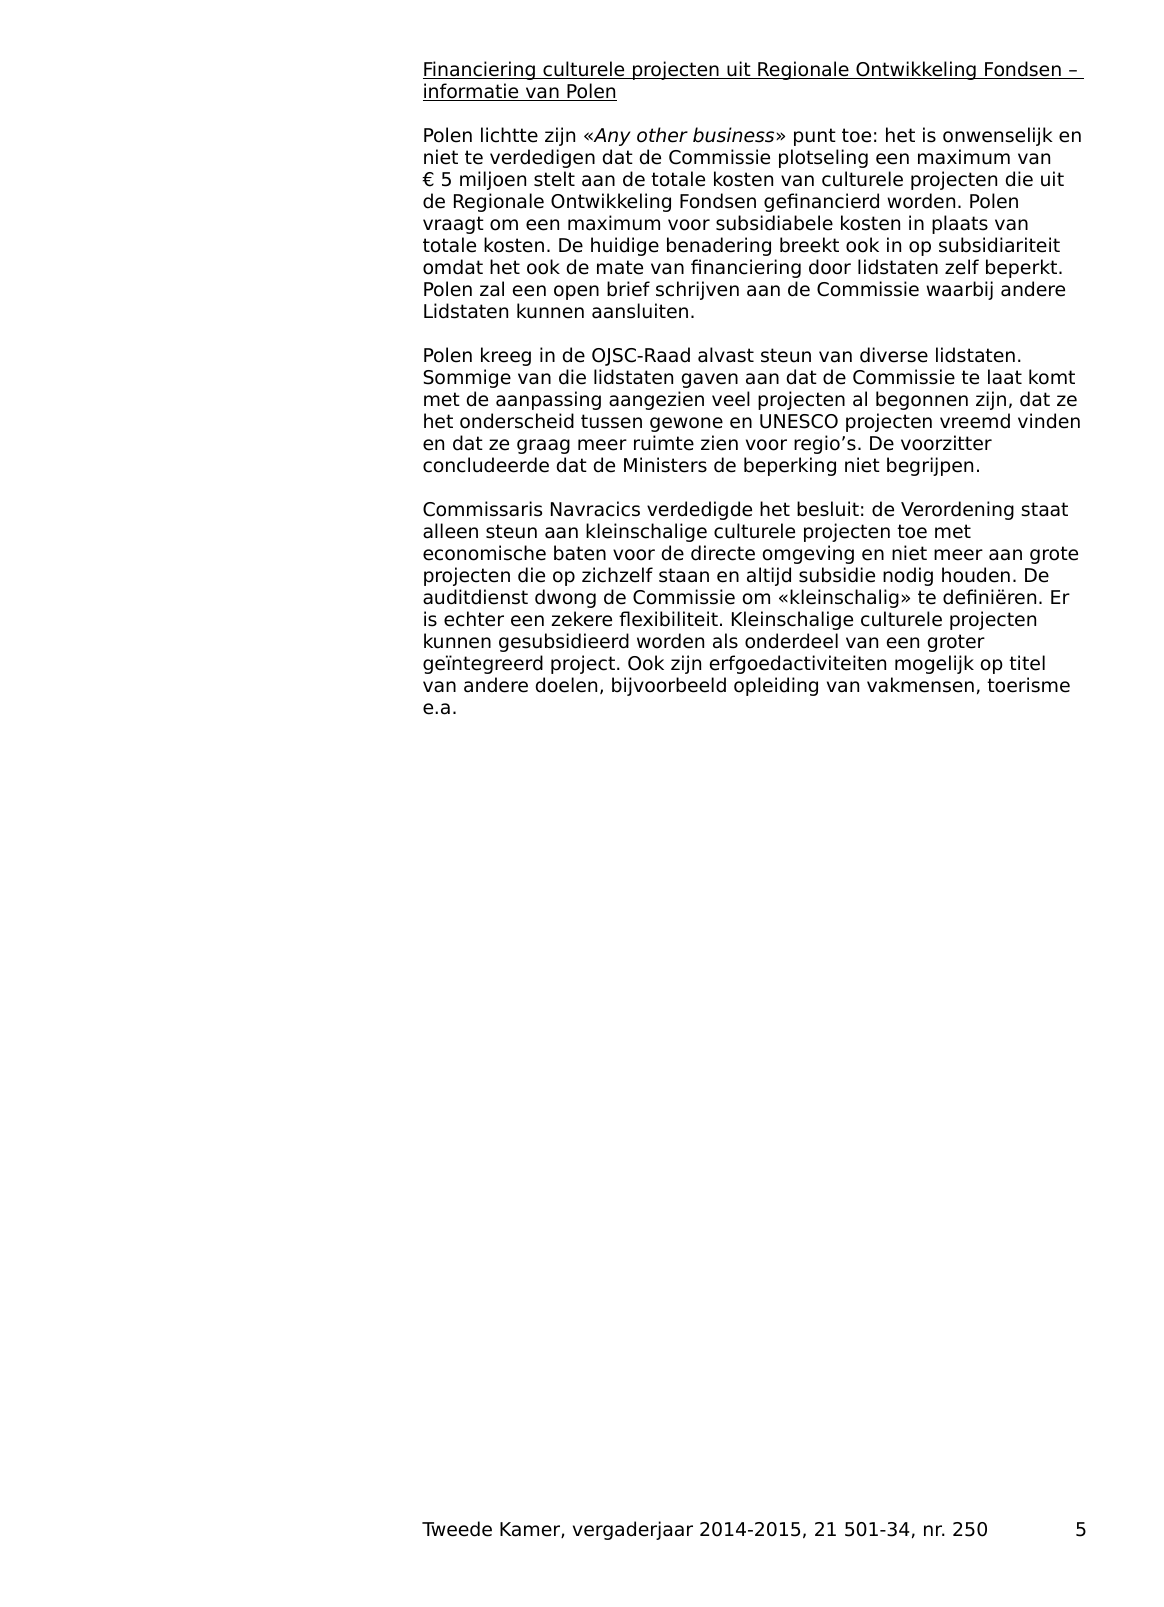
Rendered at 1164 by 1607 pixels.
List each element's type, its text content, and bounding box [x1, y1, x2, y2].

text Commissaris Navracics verdedigde het besluit: de Verordening staat alleen steun aan kleinschalige culturele projecten toe met economische baten voor de directe omgeving en niet meer aan grote projecten die op zichzelf staan en altijd subsidie nodig houden. De auditdienst dwong de Commissie om «kleinschalig» te definiëren. Er is echter een zekere flexibiliteit. Kleinschalige culturele projecten kunnen gesubsidieerd worden als onderdeel van een groter geïntegreerd project. Ook zijn erfgoedactiviteiten mogelijk op titel van andere doelen, bijvoorbeeld opleiding van vakmensen, toerisme e.a. [422, 499, 1087, 719]
text Polen kreeg in de OJSC-Raad alvast steun van diverse lidstaten. Sommige van die lidstaten gaven aan dat de Commissie te laat komt met de aanpassing aangezien veel projecten al begonnen zijn, dat ze het onderscheid tussen gewone en UNESCO projecten vreemd vinden en dat ze graag meer ruimte zien voor regio’s. De voorzitter concludeerde dat de Ministers de beperking niet begrijpen. [422, 345, 1087, 477]
text Polen lichtte zijn «Any other business» punt toe: het is onwenselijk en niet te verdedigen dat de Commissie plotseling een maximum van € 5 miljoen stelt aan de totale kosten van culturele projecten die uit de Regionale Ontwikkeling Fondsen gefinancierd worden. Polen vraagt om een maximum voor subsidiabele kosten in plaats van totale kosten. De huidige benadering breekt ook in op subsidiariteit omdat het ook de mate van financiering door lidstaten zelf beperkt. Polen zal een open brief schrijven aan de Commissie waarbij andere Lidstaten kunnen aansluiten. [422, 125, 1087, 323]
subtitle Financiering culturele projecten uit Regionale Ontwikkeling Fondsen – informatie van Polen [422, 59, 1087, 103]
